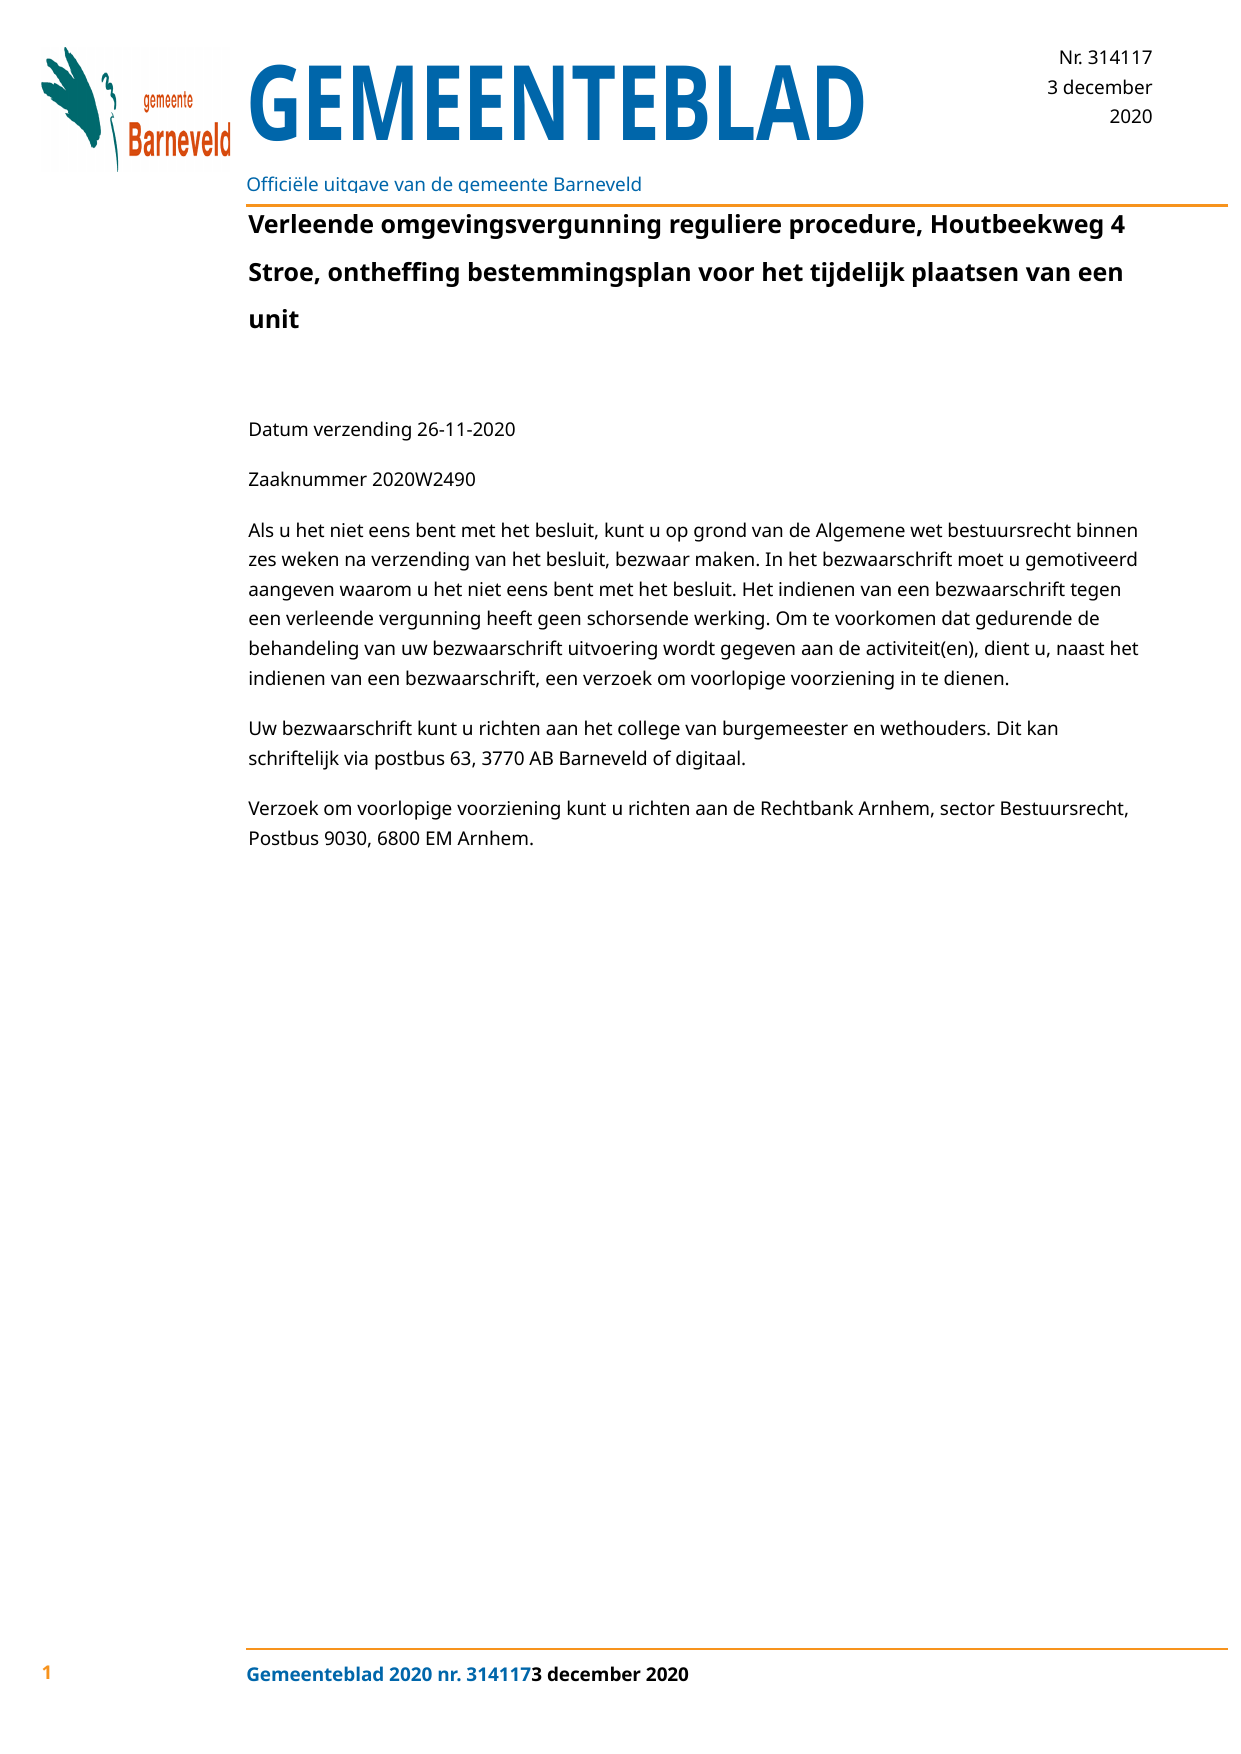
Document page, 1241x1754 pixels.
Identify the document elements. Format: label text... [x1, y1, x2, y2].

text Verleende omgevingsvergunning reguliere procedure, Houtbeekweg 4 Stroe, ontheffing bestemmingsplan voor het tijdelijk plaatsen van een unit [248, 207, 1152, 336]
picture [41, 47, 231, 172]
text Uw bezwaarschrift kunt u richten aan het college van burgemeester en wethouders. Dit kan schriftelijk via postbus 63, 3770 AB Barneveld of digitaal. [248, 715, 1152, 770]
text Datum verzending 26-11-2020 [248, 416, 1152, 442]
text Verzoek om voorlopige voorziening kunt u richten aan de Rechtbank Arnhem, sector Bestuursrecht, Postbus 9030, 6800 EM Arnhem. [248, 795, 1152, 850]
text Zaaknummer 2020W2490 [248, 466, 1152, 492]
text Als u het niet eens bent met het besluit, kunt u op grond van de Algemene wet bestuursrecht binnen zes weken na verzending van het besluit, bezwaar maken. In het bezwaarschrift moet u gemotiveerd aangeven waarom u het niet eens bent met het besluit. Het indienen van een bezwaarschrift tegen een verleende vergunning heeft geen schorsende werking. Om te voorkomen dat gedurende de behandeling van uw bezwaarschrift uitvoering wordt gegeven aan de activiteit(en), dient u, naast het indienen van een bezwaarschrift, een verzoek om voorlopige voorziening in te dienen. [248, 517, 1152, 690]
